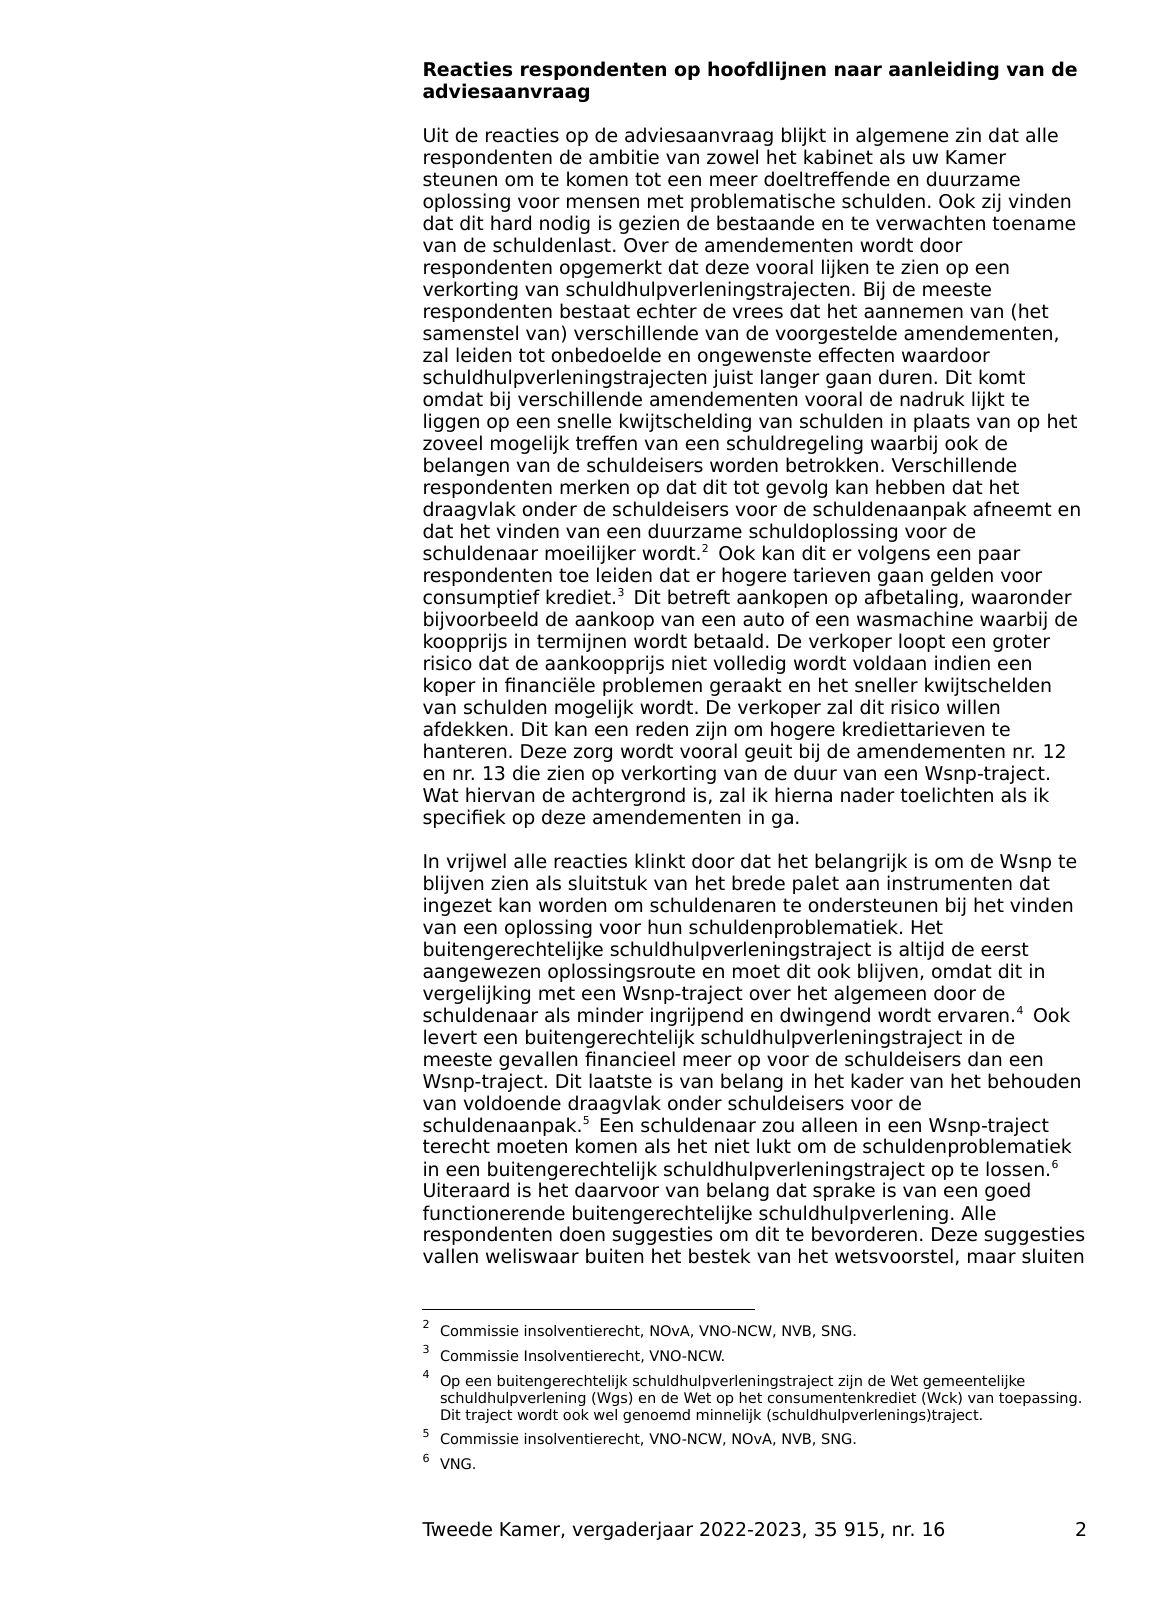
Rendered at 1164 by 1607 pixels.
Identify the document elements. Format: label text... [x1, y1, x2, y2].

subtitle Reacties respondenten op hoofdlijnen naar aanleiding van de adviesaanvraag [422, 59, 1087, 103]
text Commissie insolventierecht, NOvA, VNO-NCW, NVB, SNG. [422, 1318, 1087, 1341]
text Commissie Insolventierecht, VNO-NCW. [422, 1343, 1087, 1366]
text VNG. [422, 1452, 1087, 1474]
text Op een buitengerechtelijk schuldhulpverleningstraject zijn de Wet gemeentelijke schuldhulpverlening (Wgs) en de Wet op het consumentenkrediet (Wck) van toepassing. Dit traject wordt ook wel genoemd minnelijk (schuldhulpverlenings)traject. [422, 1368, 1087, 1424]
text Uit de reacties op de adviesaanvraag blijkt in algemene zin dat alle respondenten de ambitie van zowel het kabinet als uw Kamer steunen om te komen tot een meer doeltreffende en duurzame oplossing voor mensen met problematische schulden. Ook zij vinden dat dit hard nodig is gezien de bestaande en te verwachten toename van de schuldenlast. Over de amendementen wordt door respondenten opgemerkt dat deze vooral lijken te zien op een verkorting van schuldhulpverleningstrajecten. Bij de meeste respondenten bestaat echter de vrees dat het aannemen van (het samenstel van) verschillende van de voorgestelde amendementen, zal leiden tot onbedoelde en ongewenste effecten waardoor schuldhulpverleningstrajecten juist langer gaan duren. Dit komt omdat bij verschillende amendementen vooral de nadruk lijkt te liggen op een snelle kwijtschelding van schulden in plaats van op het zoveel mogelijk treffen van een schuldregeling waarbij ook de belangen van de schuldeisers worden betrokken. Verschillende respondenten merken op dat dit tot gevolg kan hebben dat het draagvlak onder de schuldeisers voor de schuldenaanpak afneemt en dat het vinden van een duurzame schuldoplossing voor de schuldenaar moeilijker wordt. Ook kan dit er volgens een paar respondenten toe leiden dat er hogere tarieven gaan gelden voor consumptief krediet. Dit betreft aankopen op afbetaling, waaronder bijvoorbeeld de aankoop van een auto of een wasmachine waarbij de koopprijs in termijnen wordt betaald. De verkoper loopt een groter risico dat de aankoopprijs niet volledig wordt voldaan indien een koper in financiële problemen geraakt en het sneller kwijtschelden van schulden mogelijk wordt. De verkoper zal dit risico willen afdekken. Dit kan een reden zijn om hogere krediettarieven te hanteren. Deze zorg wordt vooral geuit bij de amendementen nr. 12 en nr. 13 die zien op verkorting van de duur van een Wsnp-traject. Wat hiervan de achtergrond is, zal ik hierna nader toelichten als ik specifiek op deze amendementen in ga. [422, 125, 1087, 828]
text In vrijwel alle reacties klinkt door dat het belangrijk is om de Wsnp te blijven zien als sluitstuk van het brede palet aan instrumenten dat ingezet kan worden om schuldenaren te ondersteunen bij het vinden van een oplossing voor hun schuldenproblematiek. Het buitengerechtelijke schuldhulpverleningstraject is altijd de eerst aangewezen oplossingsroute en moet dit ook blijven, omdat dit in vergelijking met een Wsnp-traject over het algemeen door de schuldenaar als minder ingrijpend en dwingend wordt ervaren. Ook levert een buitengerechtelijk schuldhulpverleningstraject in de meeste gevallen financieel meer op voor de schuldeisers dan een Wsnp-traject. Dit laatste is van belang in het kader van het behouden van voldoende draagvlak onder schuldeisers voor de schuldenaanpak. Een schuldenaar zou alleen in een Wsnp-traject terecht moeten komen als het niet lukt om de schuldenproblematiek in een buitengerechtelijk schuldhulpverleningstraject op te lossen. Uiteraard is het daarvoor van belang dat sprake is van een goed functionerende buitengerechtelijke schuldhulpverlening. Alle respondenten doen suggesties om dit te bevorderen. Deze suggesties vallen weliswaar buiten het bestek van het wetsvoorstel, maar sluiten [422, 851, 1087, 1268]
text Commissie insolventierecht, VNO-NCW, NOvA, NVB, SNG. [422, 1427, 1087, 1449]
